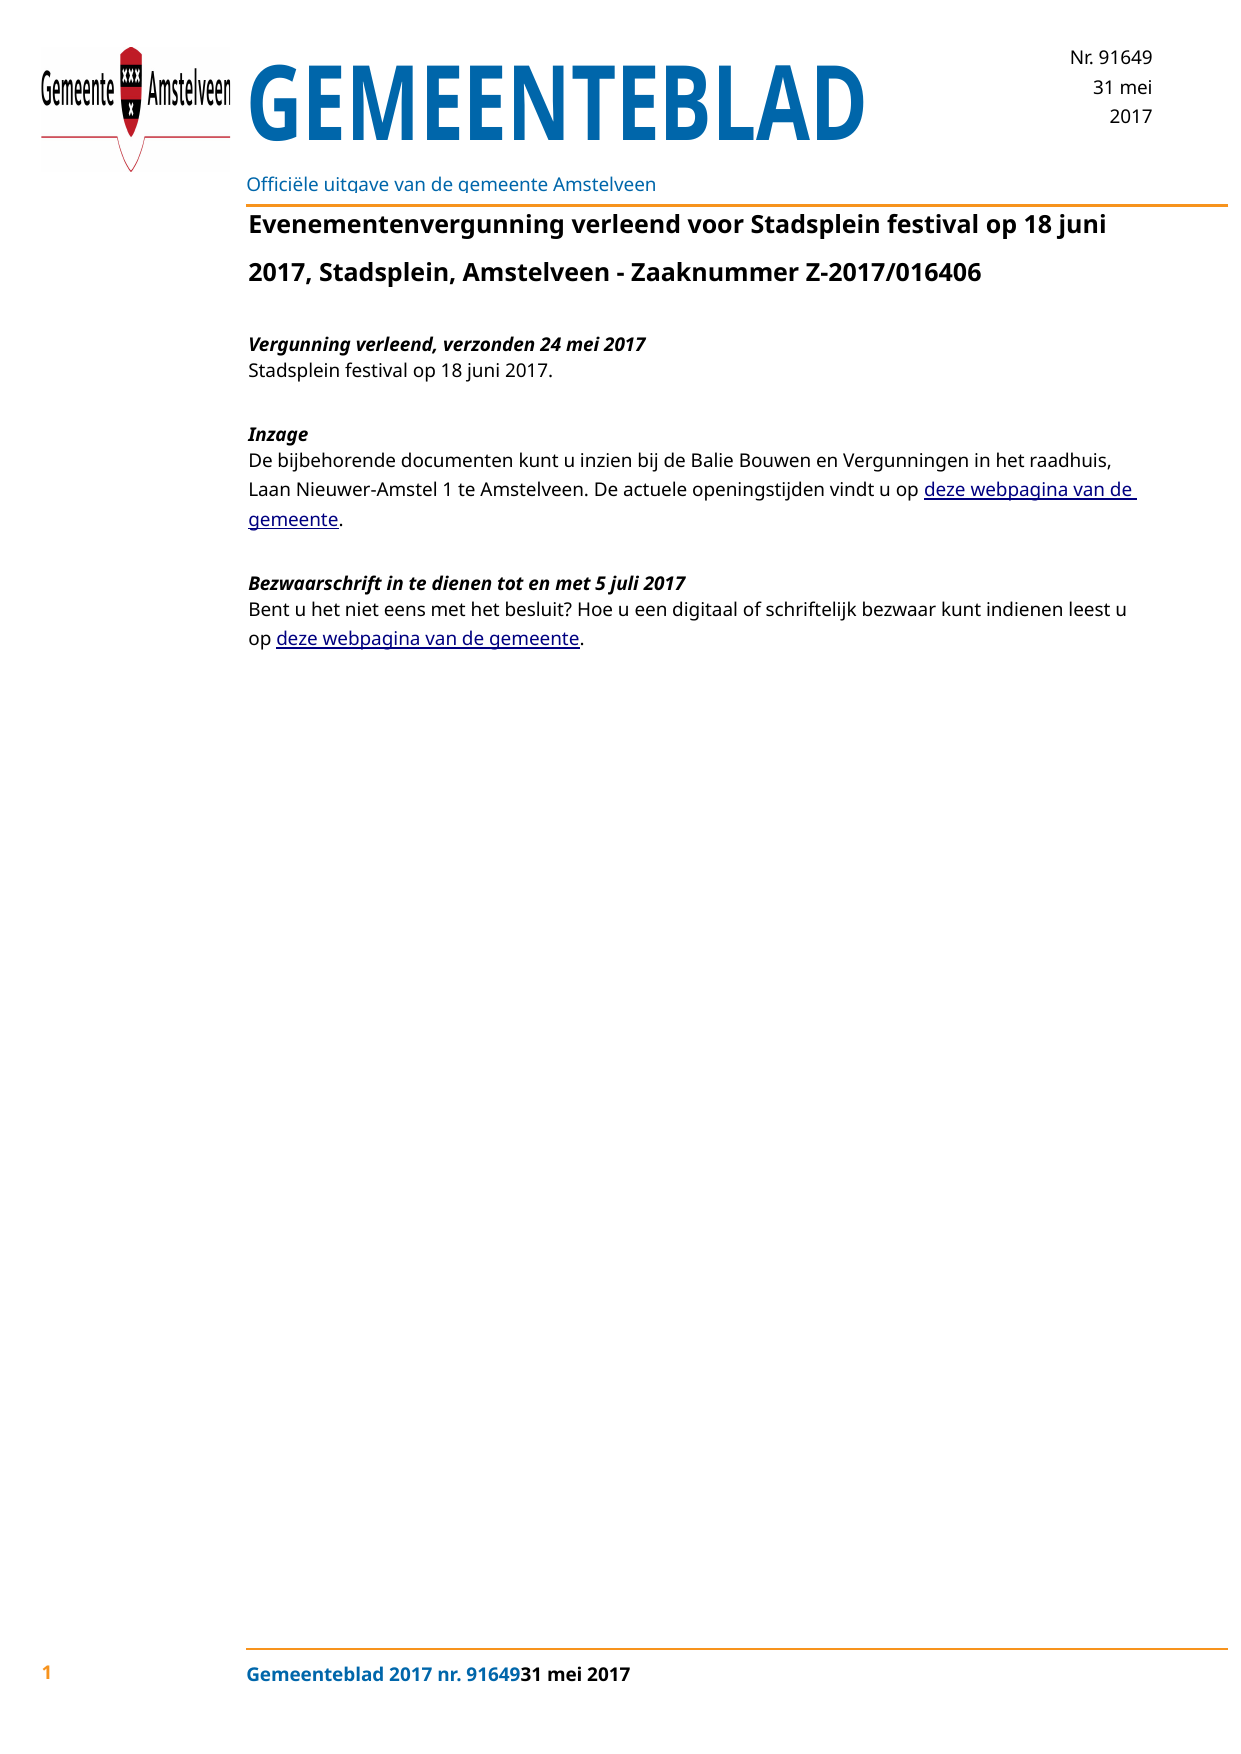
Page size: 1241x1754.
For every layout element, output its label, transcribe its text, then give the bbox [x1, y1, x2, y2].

text Vergunning verleend, verzonden 24 mei 2017 [248, 331, 1152, 357]
text Bezwaarschrift in te dienen tot en met 5 juli 2017 [248, 570, 1152, 596]
text Bent u het niet eens met het besluit? Hoe u een digitaal of schriftelijk bezwaar kunt indienen leest u op deze webpagina van de gemeente. [248, 596, 1152, 651]
text Stadsplein festival op 18 juni 2017. [248, 357, 1152, 383]
text Inzage [248, 421, 1152, 447]
picture [41, 47, 231, 172]
text De bijbehorende documenten kunt u inzien bij de Balie Bouwen en Vergunningen in het raadhuis, Laan Nieuwer-Amstel 1 te Amstelveen. De actuele openingstijden vindt u op deze webpagina van de gemeente. [248, 447, 1152, 532]
text Evenementenvergunning verleend voor Stadsplein festival op 18 juni 2017, Stadsplein, Amstelveen - Zaaknummer Z-2017/016406 [248, 207, 1152, 288]
